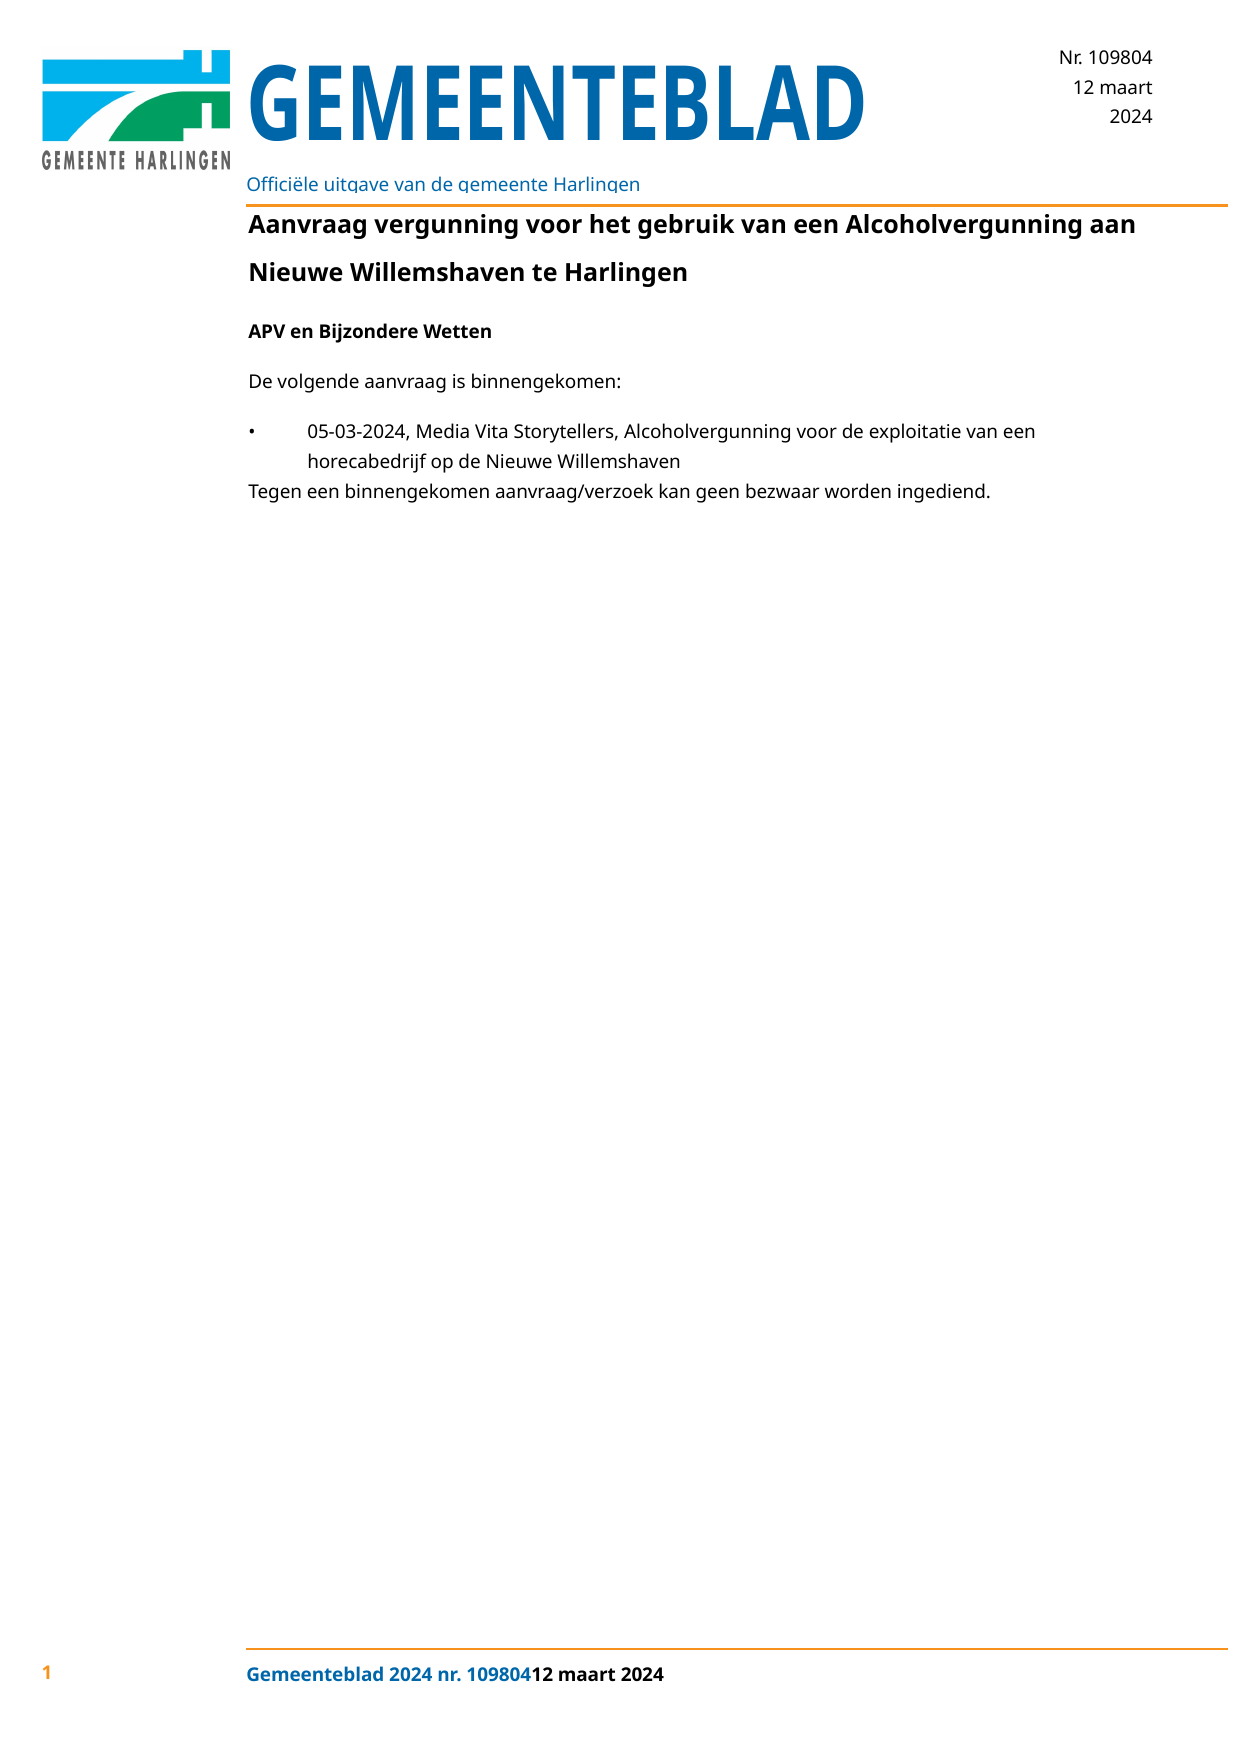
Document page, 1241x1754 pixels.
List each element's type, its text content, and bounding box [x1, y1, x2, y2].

text Tegen een binnengekomen aanvraag/verzoek kan geen bezwaar worden ingediend. [248, 478, 1152, 504]
text APV en Bijzondere Wetten [248, 318, 1152, 344]
text De volgende aanvraag is binnengekomen: [248, 368, 1152, 394]
text Aanvraag vergunning voor het gebruik van een Alcoholvergunning aan Nieuwe Willemshaven te Harlingen [248, 207, 1152, 288]
list 05-03-2024, Media Vita Storytellers, Alcoholvergunning voor de exploitatie van een horecabedrijf op de Nieuwe Willemshaven [248, 419, 1152, 474]
picture [41, 47, 231, 172]
